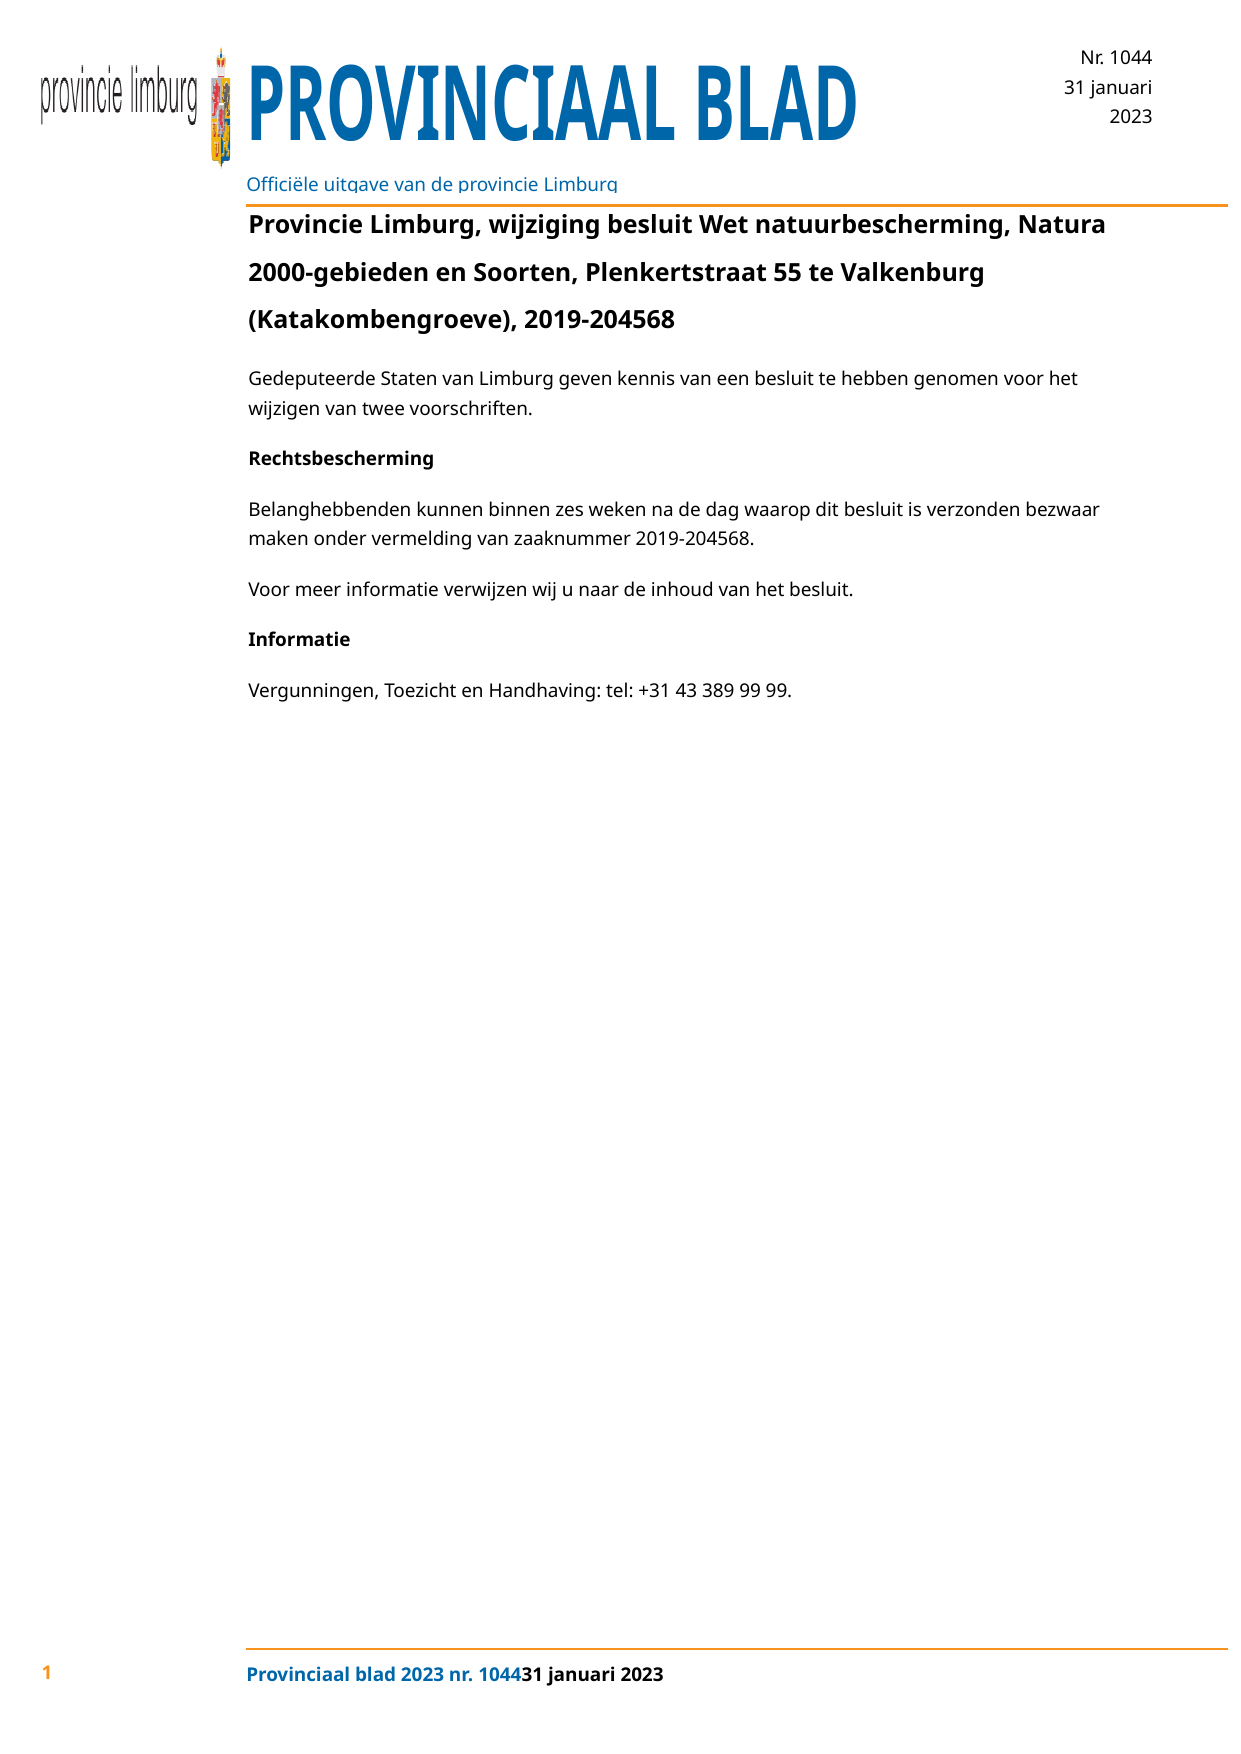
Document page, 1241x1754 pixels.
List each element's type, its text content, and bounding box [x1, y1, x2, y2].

picture [41, 47, 231, 172]
text Belanghebbenden kunnen binnen zes weken na de dag waarop dit besluit is verzonden bezwaar maken onder vermelding van zaaknummer 2019-204568. [248, 496, 1152, 551]
text Voor meer informatie verwijzen wij u naar de inhoud van het besluit. [248, 576, 1152, 602]
text Provincie Limburg, wijziging besluit Wet natuurbescherming, Natura 2000-gebieden en Soorten, Plenkertstraat 55 te Valkenburg (Katakombengroeve), 2019-204568 [248, 207, 1152, 336]
text Vergunningen, Toezicht en Handhaving: tel: +31 43 389 99 99. [248, 677, 1152, 702]
text Informatie [248, 626, 1152, 652]
text Gedeputeerde Staten van Limburg geven kennis van een besluit te hebben genomen voor het wijzigen van twee voorschriften. [248, 366, 1152, 421]
text Rechtsbescherming [248, 446, 1152, 471]
